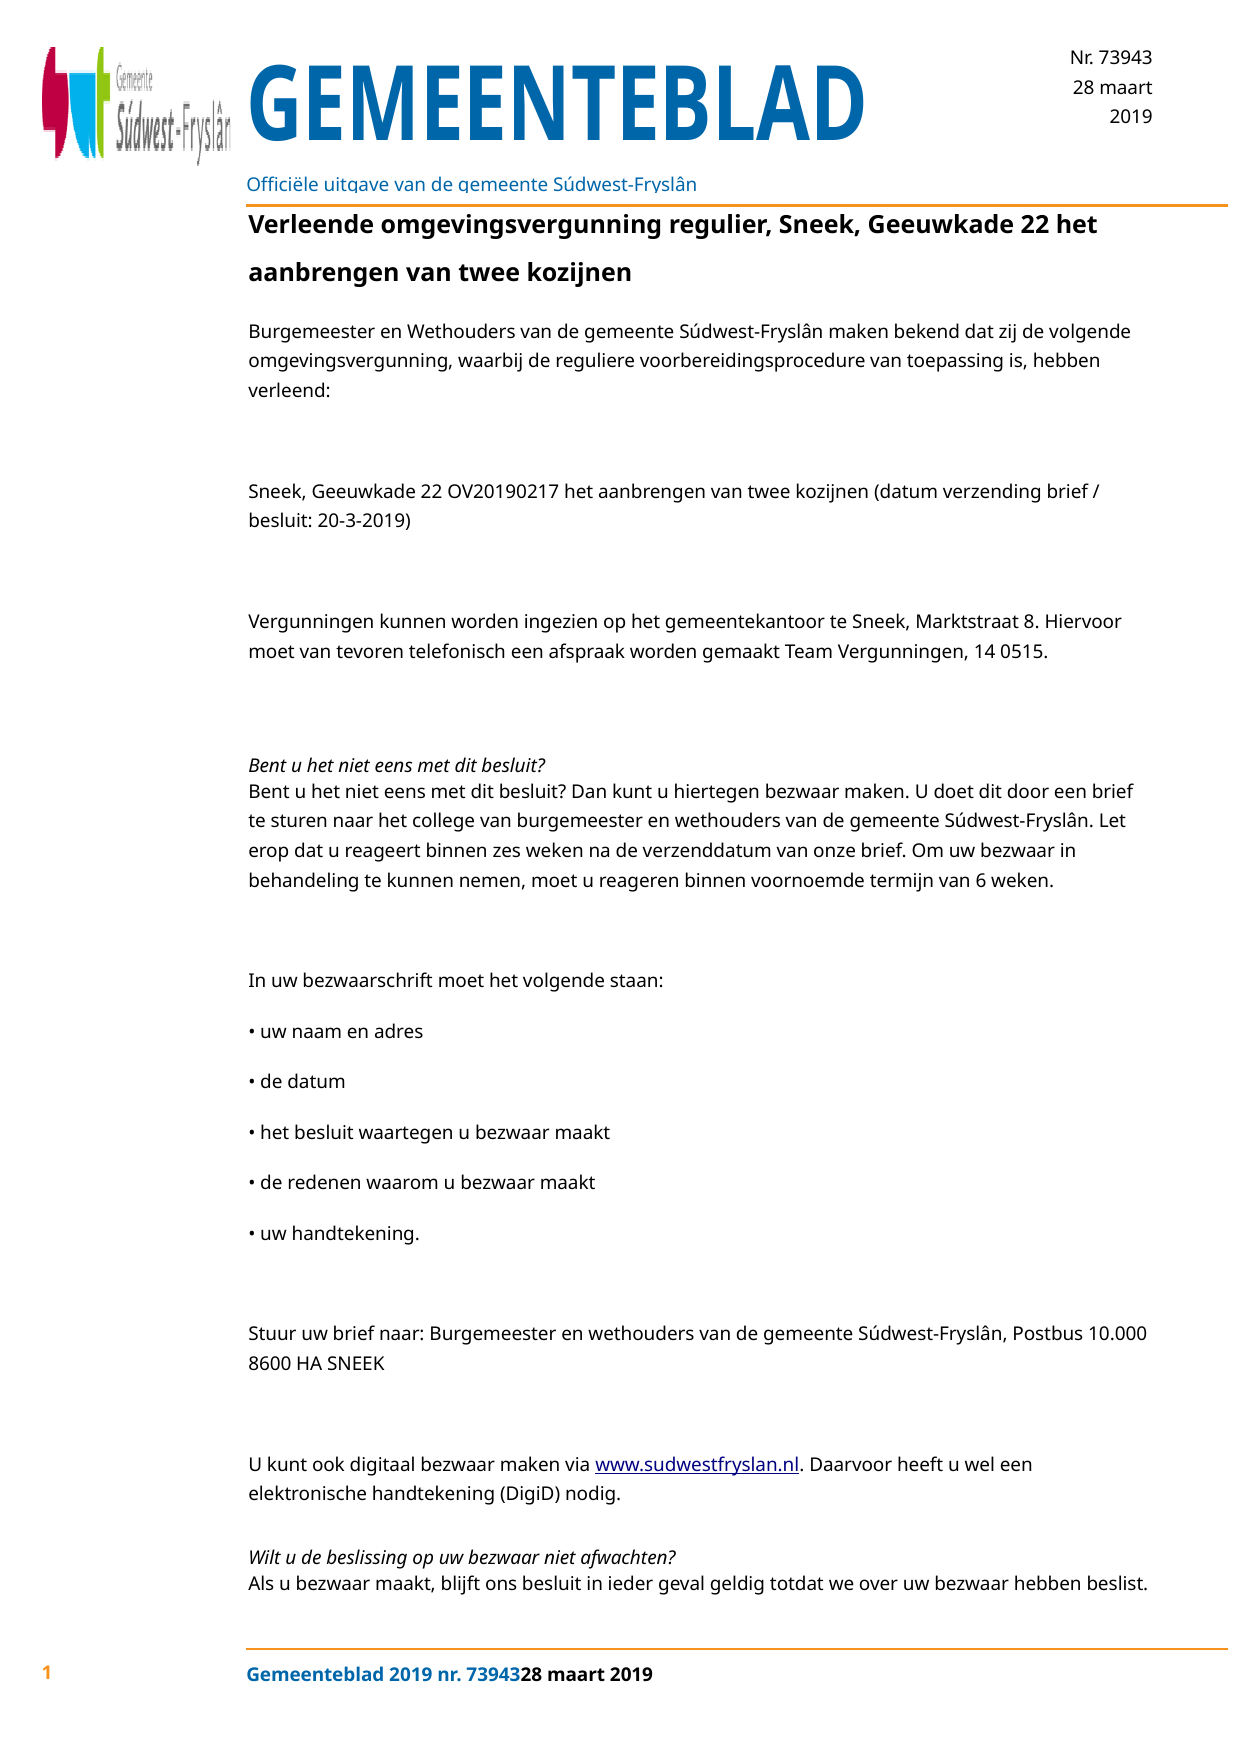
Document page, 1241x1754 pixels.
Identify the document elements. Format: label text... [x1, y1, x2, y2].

text Wilt u de beslissing op uw bezwaar niet afwachten? [248, 1544, 1152, 1570]
text In uw bezwaarschrift moet het volgende staan: [248, 968, 1152, 993]
text Vergunningen kunnen worden ingezien op het gemeentekantoor te Sneek, Marktstraat 8. Hiervoor moet van tevoren telefonisch een afspraak worden gemaakt Team Vergunningen, 14 0515. [248, 608, 1152, 664]
text Sneek, Geeuwkade 22 OV20190217 het aanbrengen van twee kozijnen (datum verzending brief / besluit: 20-3-2019) [248, 478, 1152, 533]
picture [41, 47, 231, 172]
text • de datum [248, 1068, 1152, 1094]
text Bent u het niet eens met dit besluit? [248, 752, 1152, 778]
text Als u bezwaar maakt, blijft ons besluit in ieder geval geldig totdat we over uw bezwaar hebben beslist. [248, 1570, 1152, 1596]
text Stuur uw brief naar: Burgemeester en wethouders van de gemeente Súdwest-Fryslân, Postbus 10.000 8600 HA SNEEK [248, 1321, 1152, 1376]
text Burgemeester en Wethouders van de gemeente Súdwest-Fryslân maken bekend dat zij de volgende omgevingsvergunning, waarbij de reguliere voorbereidingsprocedure van toepassing is, hebben verleend: [248, 318, 1152, 403]
text Verleende omgevingsvergunning regulier, Sneek, Geeuwkade 22 het aanbrengen van twee kozijnen [248, 207, 1152, 288]
text • het besluit waartegen u bezwaar maakt [248, 1119, 1152, 1144]
text U kunt ook digitaal bezwaar maken via www.sudwestfryslan.nl. Daarvoor heeft u wel een elektronische handtekening (DigiD) nodig. [248, 1451, 1152, 1506]
text • de redenen waarom u bezwaar maakt [248, 1169, 1152, 1195]
text Bent u het niet eens met dit besluit? Dan kunt u hiertegen bezwaar maken. U doet dit door een brief te sturen naar het college van burgemeester en wethouders van de gemeente Súdwest-Fryslân. Let erop dat u reageert binnen zes weken na de verzenddatum van onze brief. Om uw bezwaar in behandeling te kunnen nemen, moet u reageren binnen voornoemde termijn van 6 weken. [248, 778, 1152, 892]
text • uw handtekening. [248, 1220, 1152, 1245]
text • uw naam en adres [248, 1018, 1152, 1044]
